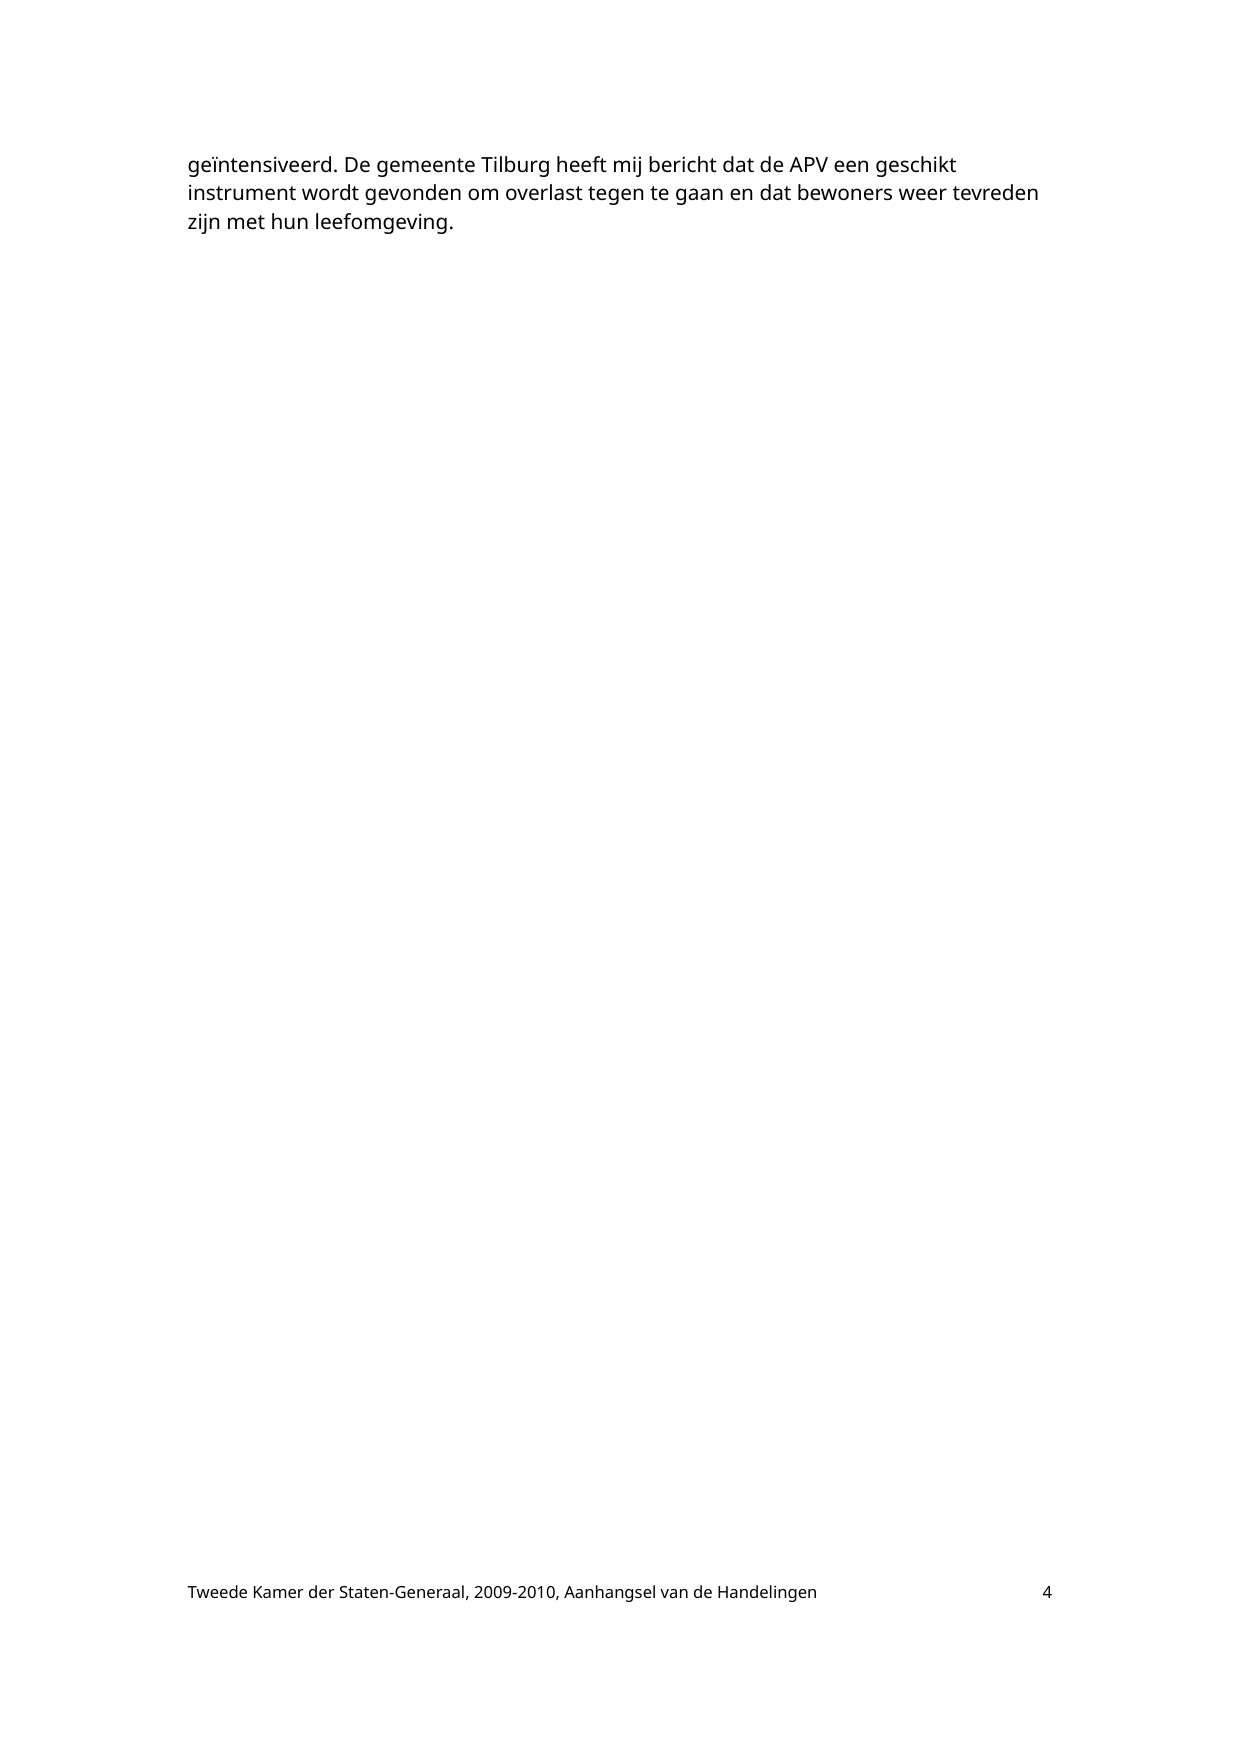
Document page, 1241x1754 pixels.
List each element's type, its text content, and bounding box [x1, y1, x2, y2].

text geïntensiveerd. De gemeente Tilburg heeft mij bericht dat de APV een geschikt instrument wordt gevonden om overlast tegen te gaan en dat bewoners weer tevreden zijn met hun leefomgeving. [187, 150, 1053, 235]
